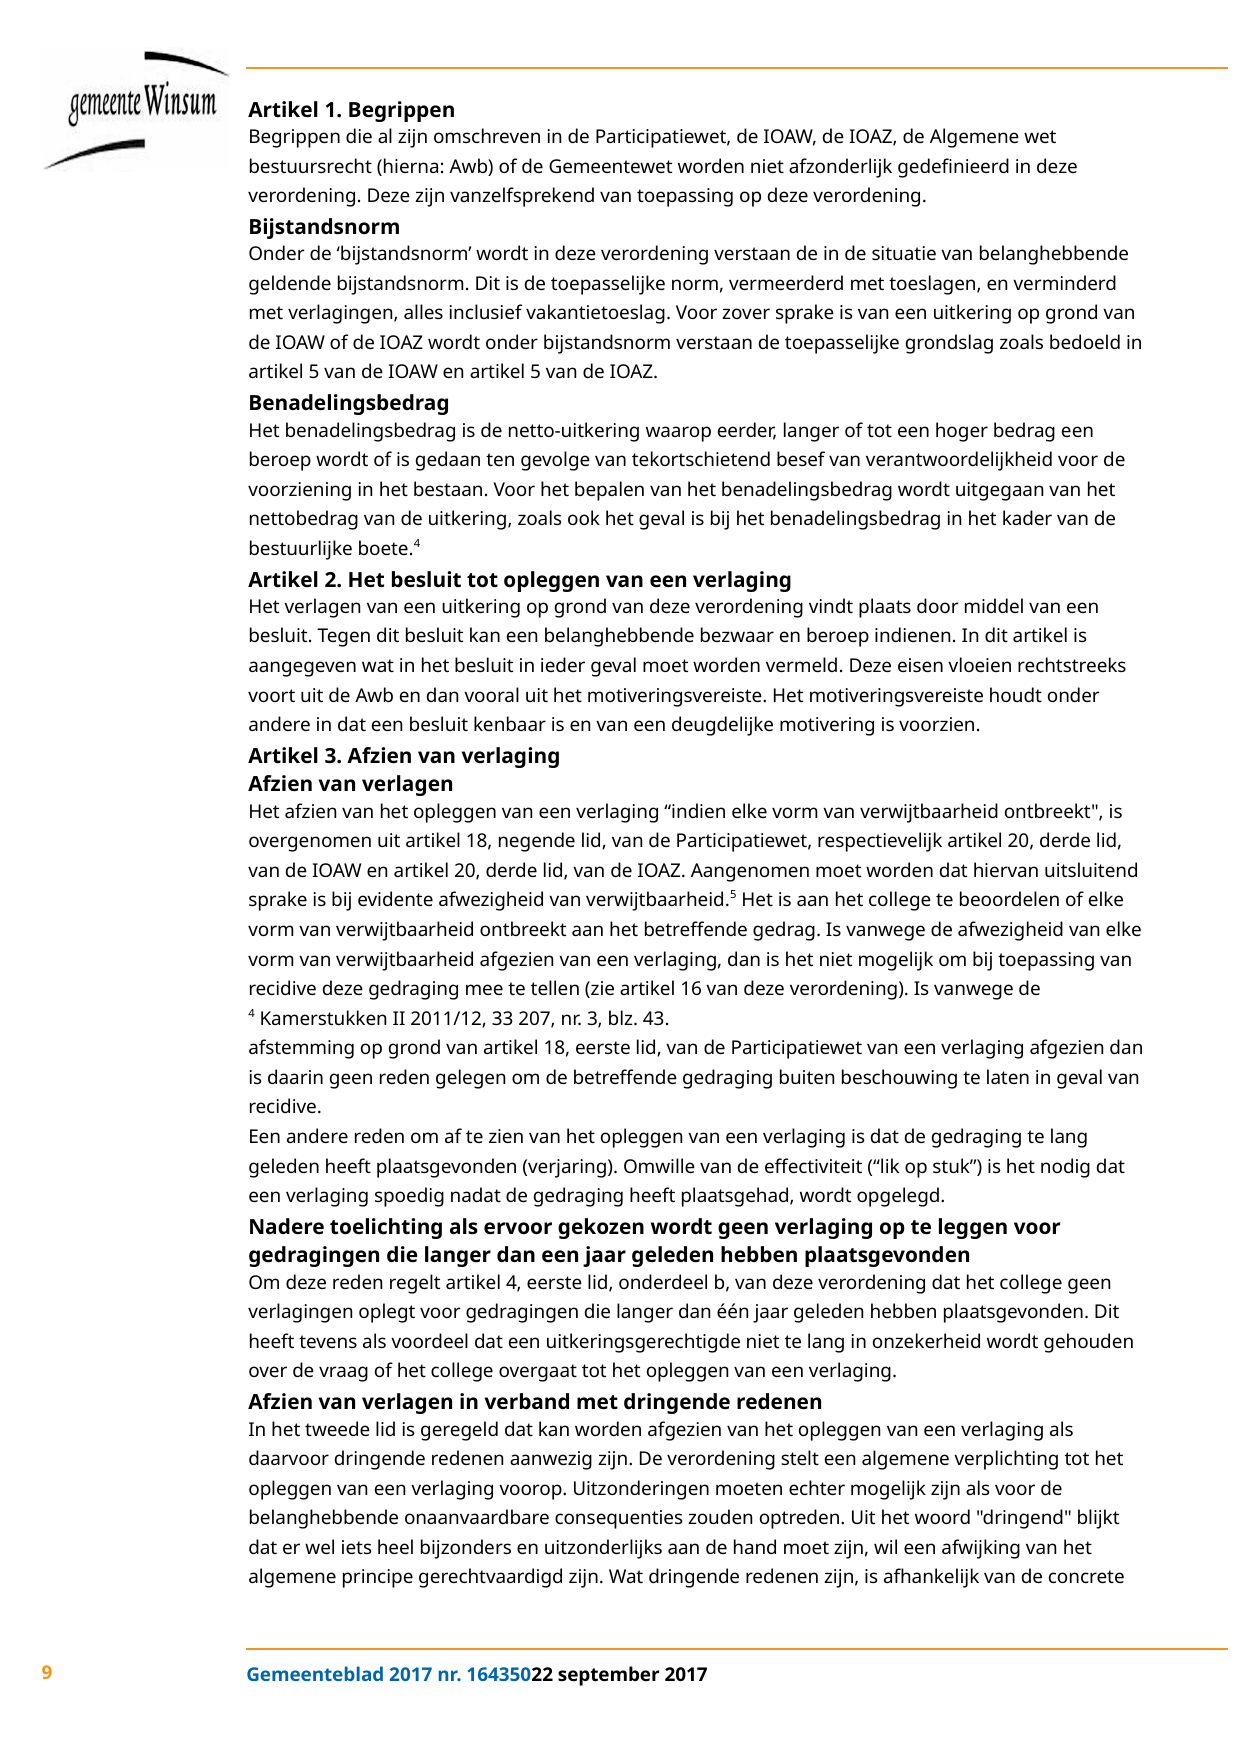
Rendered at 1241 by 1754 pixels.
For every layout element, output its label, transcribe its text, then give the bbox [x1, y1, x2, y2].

text Artikel 1. Begrippen [248, 95, 1152, 123]
text Om deze reden regelt artikel 4, eerste lid, onderdeel b, van deze verordening dat het college geen verlagingen oplegt voor gedragingen die langer dan één jaar geleden hebben plaatsgevonden. Dit heeft tevens als voordeel dat een uitkeringsgerechtigde niet te lang in onzekerheid wordt gehouden over de vraag of het college overgaat tot het opleggen van een verlaging. [248, 1269, 1152, 1383]
text Afzien van verlagen in verband met dringende redenen [248, 1387, 1152, 1416]
text Het benadelingsbedrag is de netto-uitkering waarop eerder, langer of tot een hoger bedrag een beroep wordt of is gedaan ten gevolge van tekortschietend besef van verantwoordelijkheid voor de voorziening in het bestaan. Voor het bepalen van het benadelingsbedrag wordt uitgegaan van het nettobedrag van de uitkering, zoals ook het geval is bij het benadelingsbedrag in het kader van de bestuurlijke boete.4 [248, 417, 1152, 561]
text Nadere toelichting als ervoor gekozen wordt geen verlaging op te leggen voor gedragingen die langer dan een jaar geleden hebben plaatsgevonden [248, 1212, 1152, 1269]
text afstemming op grond van artikel 18, eerste lid, van de Participatiewet van een verlaging afgezien dan is daarin geen reden gelegen om de betreffende gedraging buiten beschouwing te laten in geval van recidive. [248, 1034, 1152, 1119]
text Artikel 2. Het besluit tot opleggen van een verlaging [248, 565, 1152, 593]
text van de IOAW en artikel 20, derde lid, van de IOAZ. Aangenomen moet worden dat hiervan uitsluitend sprake is bij evidente afwezigheid van verwijtbaarheid.5 Het is aan het college te beoordelen of elke vorm van verwijtbaarheid ontbreekt aan het betreffende gedrag. Is vanwege de afwezigheid van elke vorm van verwijtbaarheid afgezien van een verlaging, dan is het niet mogelijk om bij toepassing van recidive deze gedraging mee te tellen (zie artikel 16 van deze verordening). Is vanwege de [248, 857, 1152, 1001]
picture [41, 47, 231, 172]
text Afzien van verlagen [248, 769, 1152, 798]
text 4 Kamerstukken II 2011/12, 33 207, nr. 3, blz. 43. [248, 1005, 1152, 1031]
text Benadelingsbedrag [248, 388, 1152, 417]
text Het verlagen van een uitkering op grond van deze verordening vindt plaats door middel van een besluit. Tegen dit besluit kan een belanghebbende bezwaar en beroep indienen. In dit artikel is aangegeven wat in het besluit in ieder geval moet worden vermeld. Deze eisen vloeien rechtstreeks voort uit de Awb en dan vooral uit het motiveringsvereiste. Het motiveringsvereiste houdt onder andere in dat een besluit kenbaar is en van een deugdelijke motivering is voorzien. [248, 593, 1152, 737]
text In het tweede lid is geregeld dat kan worden afgezien van het opleggen van een verlaging als daarvoor dringende redenen aanwezig zijn. De verordening stelt een algemene verplichting tot het opleggen van een verlaging voorop. Uitzonderingen moeten echter mogelijk zijn als voor de [248, 1416, 1152, 1501]
text Begrippen die al zijn omschreven in de Participatiewet, de IOAW, de IOAZ, de Algemene wet bestuursrecht (hierna: Awb) of de Gemeentewet worden niet afzonderlijk gedefinieerd in deze verordening. Deze zijn vanzelfsprekend van toepassing op deze verordening. [248, 123, 1152, 208]
text Een andere reden om af te zien van het opleggen van een verlaging is dat de gedraging te lang geleden heeft plaatsgevonden (verjaring). Omwille van de effectiviteit (“lik op stuk”) is het nodig dat een verlaging spoedig nadat de gedraging heeft plaatsgehad, wordt opgelegd. [248, 1123, 1152, 1208]
text Onder de ‘bijstandsnorm’ wordt in deze verordening verstaan de in de situatie van belanghebbende geldende bijstandsnorm. Dit is de toepasselijke norm, vermeerderd met toeslagen, en verminderd met verlagingen, alles inclusief vakantietoeslag. Voor zover sprake is van een uitkering op grond van de IOAW of de IOAZ wordt onder bijstandsnorm verstaan de toepasselijke grondslag zoals bedoeld in artikel 5 van de IOAW en artikel 5 van de IOAZ. [248, 240, 1152, 384]
text Artikel 3. Afzien van verlaging [248, 741, 1152, 769]
text belanghebbende onaanvaardbare consequenties zouden optreden. Uit het woord "dringend" blijkt dat er wel iets heel bijzonders en uitzonderlijks aan de hand moet zijn, wil een afwijking van het algemene principe gerechtvaardigd zijn. Wat dringende redenen zijn, is afhankelijk van de concrete [248, 1504, 1152, 1589]
text Bijstandsnorm [248, 212, 1152, 240]
text Het afzien van het opleggen van een verlaging “indien elke vorm van verwijtbaarheid ontbreekt", is overgenomen uit artikel 18, negende lid, van de Participatiewet, respectievelijk artikel 20, derde lid, [248, 798, 1152, 853]
